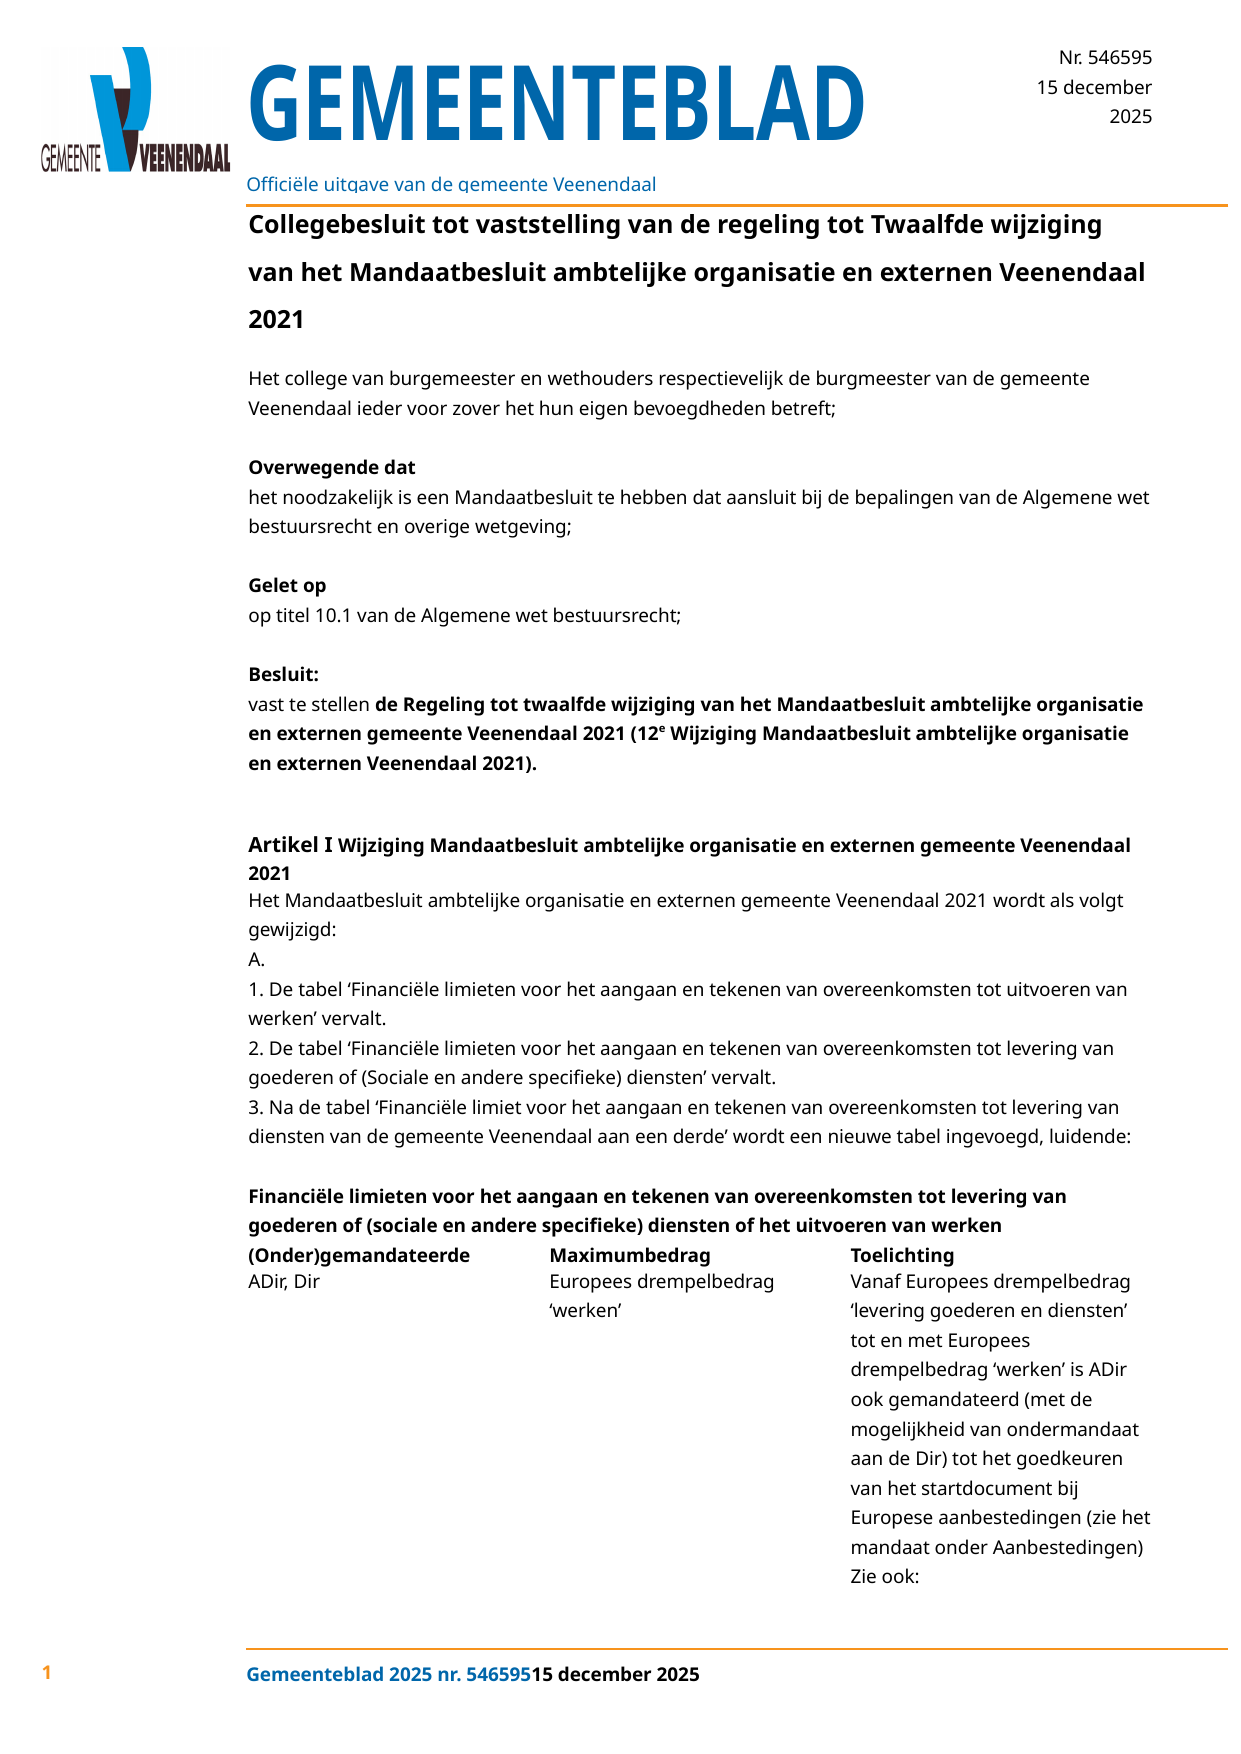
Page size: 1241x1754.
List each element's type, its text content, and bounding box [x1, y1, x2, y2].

table_cell Europees drempelbedrag ‘werken’ [549, 1268, 850, 1589]
text Het Mandaatbesluit ambtelijke organisatie en externen gemeente Veenendaal 2021 wordt als volgt gewijzigd: [248, 887, 1152, 942]
text 2. De tabel ‘Financiële limieten voor het aangaan en tekenen van overeenkomsten tot levering van goederen of (Sociale en andere specifieke) diensten’ vervalt. [248, 1035, 1152, 1090]
text Het college van burgemeester en wethouders respectievelijk de burgmeester van de gemeente Veenendaal ieder voor zover het hun eigen bevoegdheden betreft; [248, 366, 1152, 421]
text vast te stellen de Regeling tot twaalfde wijziging van het Mandaatbesluit ambtelijke organisatie en externen gemeente Veenendaal 2021 (12e Wijziging Mandaatbesluit ambtelijke organisatie en externen Veenendaal 2021). [248, 691, 1152, 776]
text Besluit: [248, 661, 1152, 687]
text Financiële limieten voor het aangaan en tekenen van overeenkomsten tot levering van goederen of (sociale en andere specifieke) diensten of het uitvoeren van werken [248, 1183, 1152, 1238]
picture [41, 47, 130, 172]
text 3. Na de tabel ‘Financiële limiet voor het aangaan en tekenen van overeenkomsten tot levering van diensten van de gemeente Veenendaal aan een derde’ wordt een nieuwe tabel ingevoegd, luidende: [248, 1094, 1152, 1149]
table_cell Vanaf Europees drempelbedrag ‘levering goederen en diensten’ tot en met Europees drempelbedrag ‘werken’ is ADir ook gemandateerd (met de mogelijkheid van ondermandaat aan de Dir) tot het goedkeuren van het startdocument bij Europese aanbestedingen (zie het mandaat onder Aanbestedingen) Zie ook: [850, 1268, 1152, 1589]
table_cell ADir, Dir [248, 1268, 549, 1589]
text het noodzakelijk is een Mandaatbesluit te hebben dat aansluit bij de bepalingen van de Algemene wet bestuursrecht en overige wetgeving; [248, 484, 1152, 539]
text Artikel I Wijziging Mandaatbesluit ambtelijke organisatie en externen gemeente Veenendaal 2021 [248, 830, 1152, 887]
table_header Maximumbedrag [549, 1242, 850, 1268]
picture [123, 47, 231, 172]
text Collegebesluit tot vaststelling van de regeling tot Twaalfde wijziging van het Mandaatbesluit ambtelijke organisatie en externen Veenendaal 2021 [248, 207, 1152, 336]
text Gelet op [248, 573, 1152, 598]
text Overwegende dat [248, 454, 1152, 480]
text op titel 10.1 van de Algemene wet bestuursrecht; [248, 602, 1152, 628]
table_header (Onder)gemandateerde [248, 1242, 549, 1268]
table_header Toelichting [850, 1242, 1152, 1268]
text 1. De tabel ‘Financiële limieten voor het aangaan en tekenen van overeenkomsten tot uitvoeren van werken’ vervalt. [248, 976, 1152, 1031]
